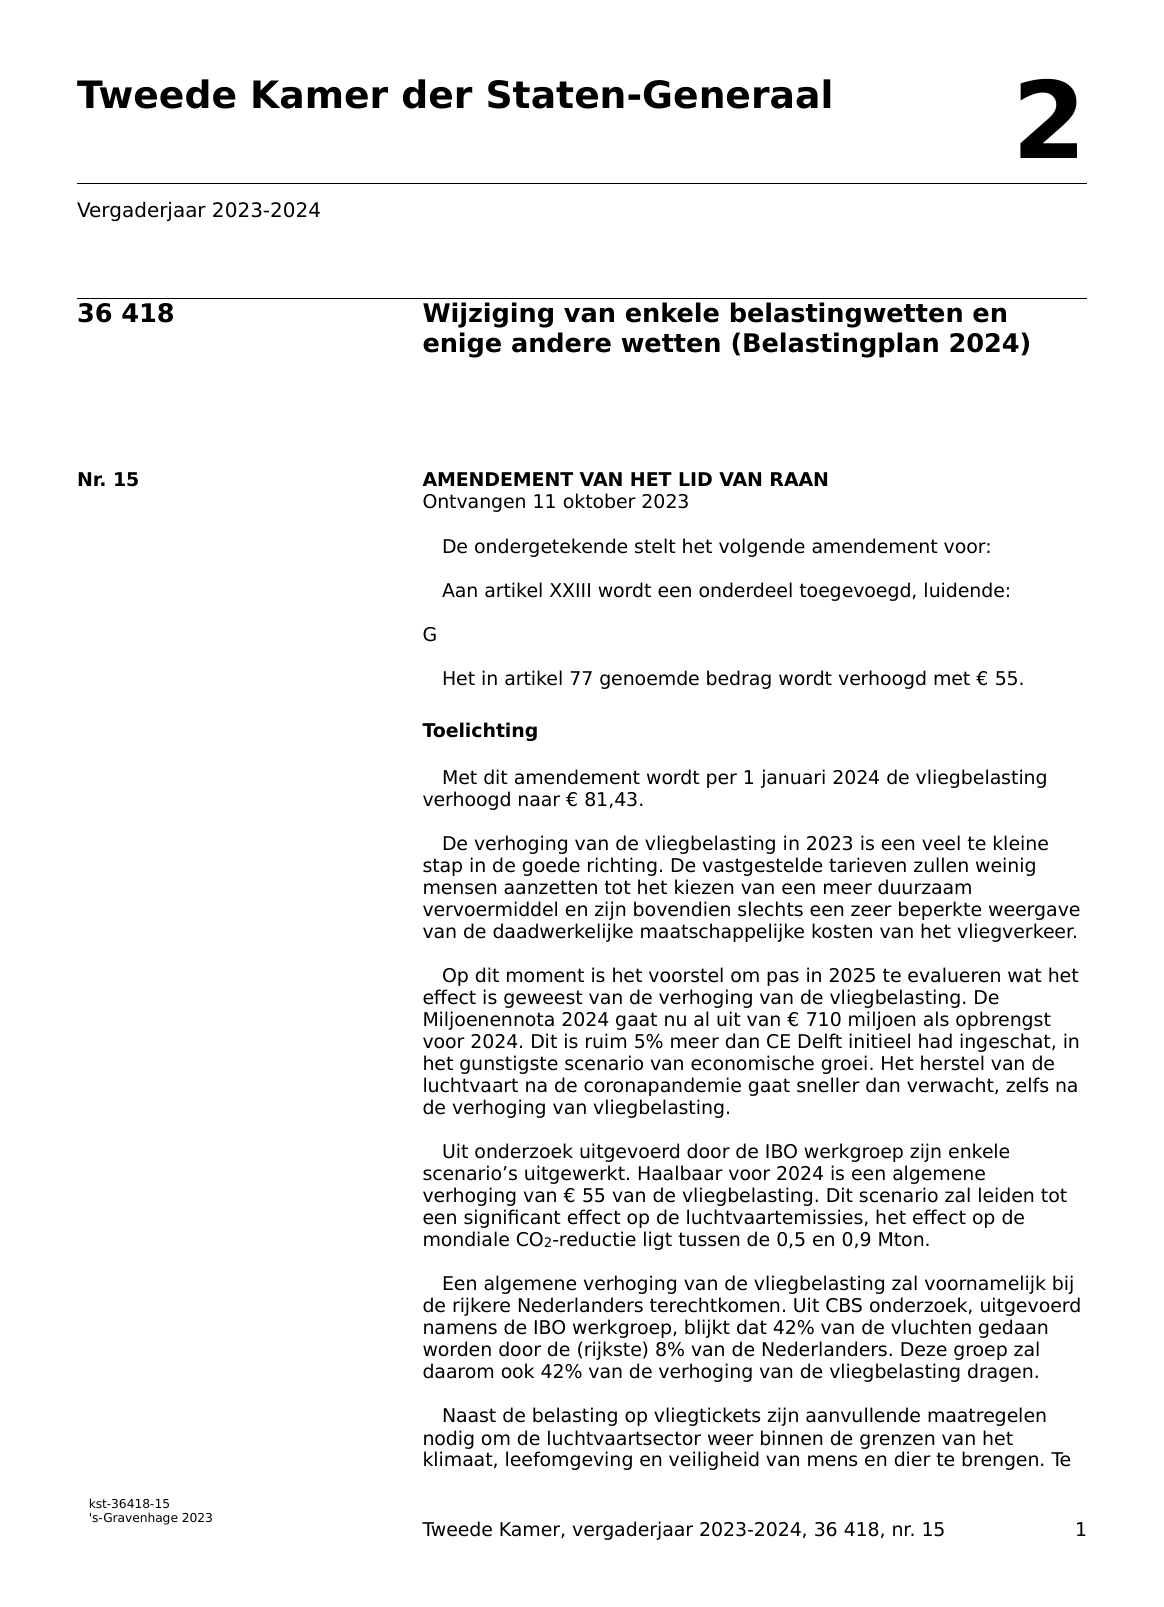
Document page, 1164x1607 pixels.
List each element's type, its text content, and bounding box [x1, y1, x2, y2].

text Naast de belasting op vliegtickets zijn aanvullende maatregelen nodig om de luchtvaartsector weer binnen de grenzen van het klimaat, leefomgeving en veiligheid van mens en dier te brengen. Te [422, 1405, 1087, 1471]
text Uit onderzoek uitgevoerd door de IBO werkgroep zijn enkele scenario’s uitgewerkt. Haalbaar voor 2024 is een algemene verhoging van € 55 van de vliegbelasting. Dit scenario zal leiden tot een significant effect op de luchtvaartemissies, het effect op de mondiale CO2-reductie ligt tussen de 0,5 en 0,9 Mton. [422, 1141, 1087, 1251]
subtitle Toelichting [422, 720, 1087, 742]
subtitle 36 418 Wijziging van enkele belastingwetten en enige andere wetten (Belastingplan 2024) [77, 299, 1087, 358]
text De ondergetekende stelt het volgende amendement voor: [422, 536, 1087, 557]
table_cell Vergaderjaar 2023-2024 [77, 184, 1087, 298]
text Op dit moment is het voorstel om pas in 2025 te evalueren wat het effect is geweest van de verhoging van de vliegbelasting. De Miljoenennota 2024 gaat nu al uit van € 710 miljoen als opbrengst voor 2024. Dit is ruim 5% meer dan CE Delft initieel had ingeschat, in het gunstigste scenario van economische groei. Het herstel van de luchtvaart na de coronapandemie gaat sneller dan verwacht, zelfs na de verhoging van vliegbelasting. [422, 965, 1087, 1119]
text Het in artikel 77 genoemde bedrag wordt verhoogd met € 55. [422, 668, 1087, 690]
text De verhoging van de vliegbelasting in 2023 is een veel te kleine stap in de goede richting. De vastgestelde tarieven zullen weinig mensen aanzetten tot het kiezen van een meer duurzaam vervoermiddel en zijn bovendien slechts een zeer beperkte weergave van de daadwerkelijke maatschappelijke kosten van het vliegverkeer. [422, 833, 1087, 943]
table_header Tweede Kamer der Staten-Generaal [77, 59, 886, 183]
text G [422, 624, 1087, 646]
subtitle Nr. 15 AMENDEMENT VAN HET LID VAN RAAN [77, 469, 1087, 491]
text kst-36418-15 [88, 1497, 323, 1511]
text Een algemene verhoging van de vliegbelasting zal voornamelijk bij de rijkere Nederlanders terechtkomen. Uit CBS onderzoek, uitgevoerd namens de IBO werkgroep, blijkt dat 42% van de vluchten gedaan worden door de (rijkste) 8% van de Nederlanders. Deze groep zal daarom ook 42% van de verhoging van de vliegbelasting dragen. [422, 1273, 1087, 1383]
table_header 2 [886, 59, 1087, 183]
text 's-Gravenhage 2023 [88, 1511, 323, 1525]
text Met dit amendement wordt per 1 januari 2024 de vliegbelasting verhoogd naar € 81,43. [422, 767, 1087, 811]
text Ontvangen 11 oktober 2023 [422, 491, 1087, 513]
text Aan artikel XXIII wordt een onderdeel toegevoegd, luidende: [422, 580, 1087, 602]
